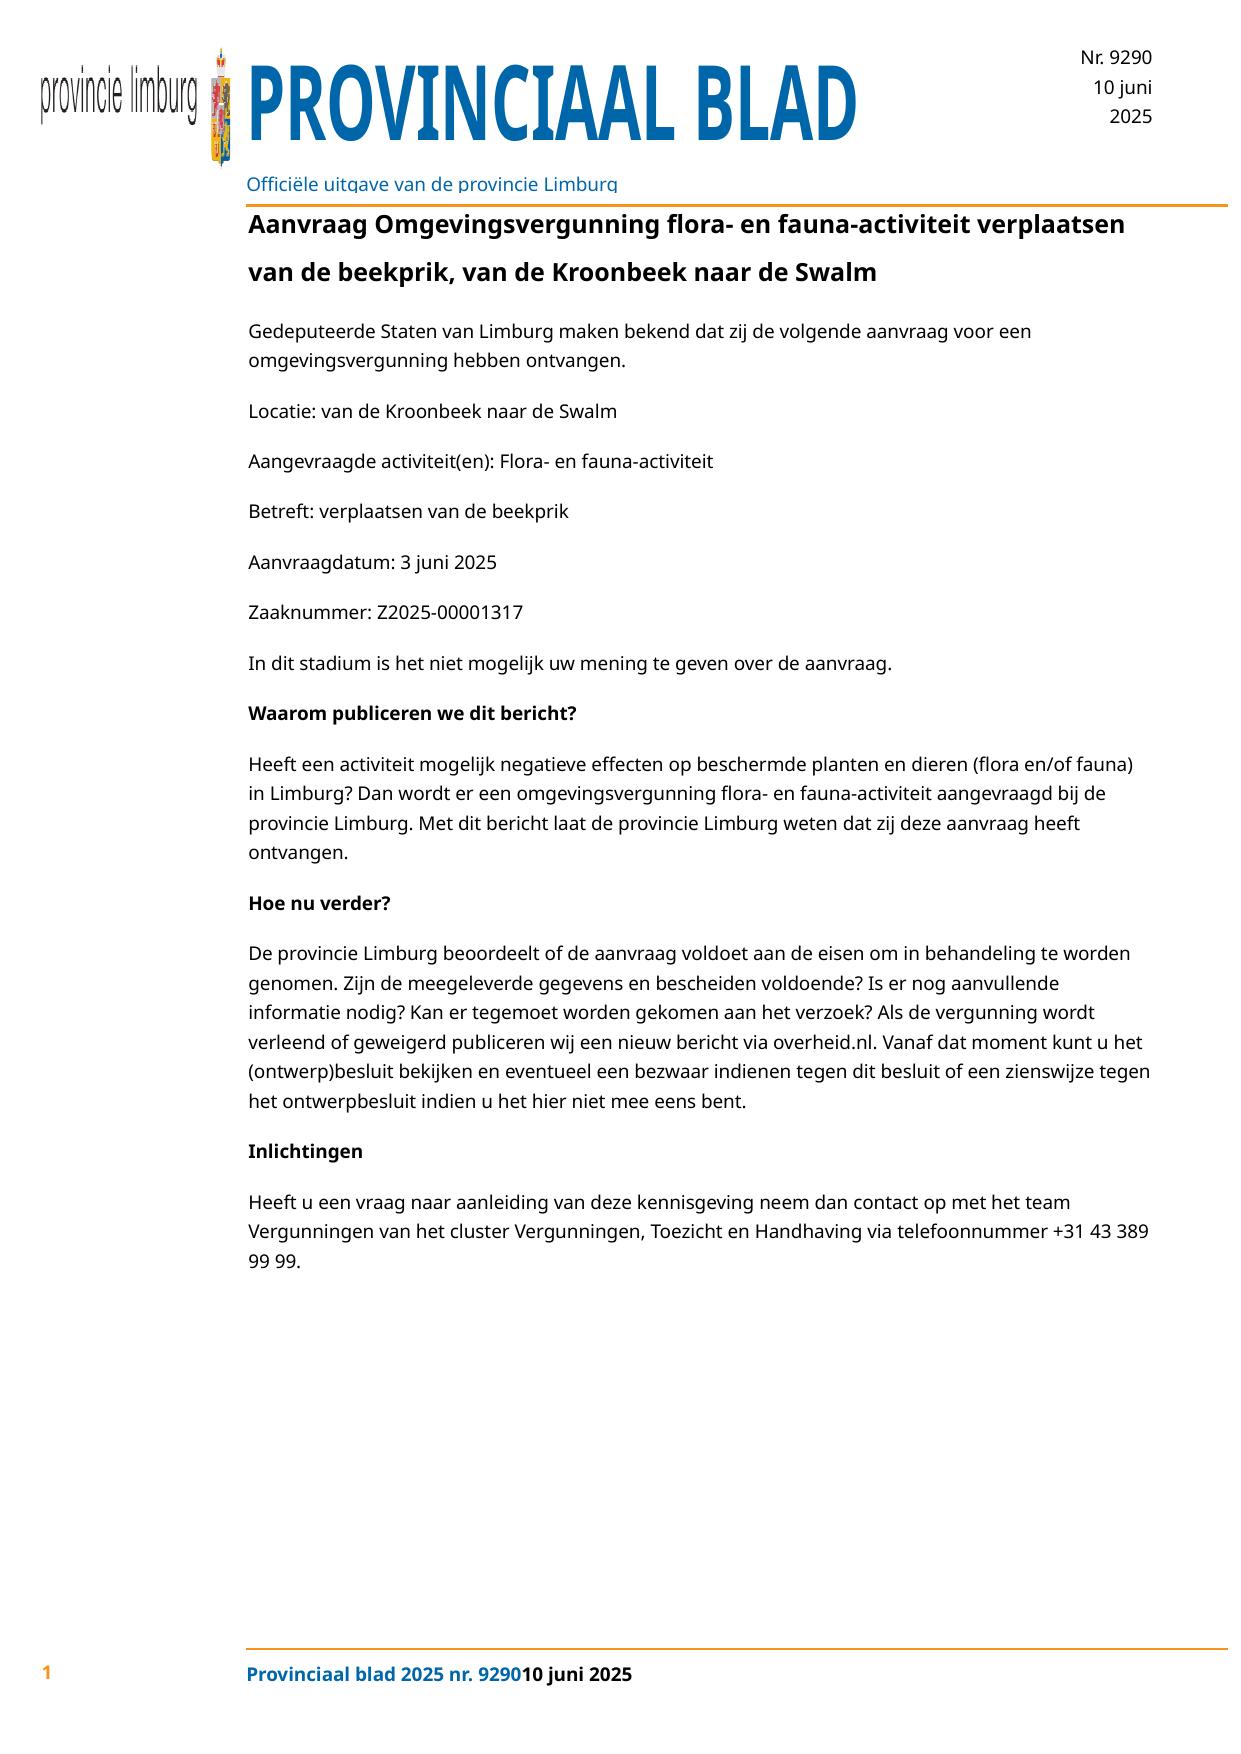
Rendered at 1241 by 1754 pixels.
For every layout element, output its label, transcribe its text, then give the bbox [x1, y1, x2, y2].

text Gedeputeerde Staten van Limburg maken bekend dat zij de volgende aanvraag voor een omgevingsvergunning hebben ontvangen. [248, 318, 1152, 373]
text Aanvraag Omgevingsvergunning flora- en fauna-activiteit verplaatsen van de beekprik, van de Kroonbeek naar de Swalm [248, 207, 1152, 288]
text Heeft een activiteit mogelijk negatieve effecten op beschermde planten en dieren (flora en/of fauna) in Limburg? Dan wordt er een omgevingsvergunning flora- en fauna-activiteit aangevraagd bij de provincie Limburg. Met dit bericht laat de provincie Limburg weten dat zij deze aanvraag heeft ontvangen. [248, 751, 1152, 865]
text Hoe nu verder? [248, 890, 1152, 916]
text Betreft: verplaatsen van de beekprik [248, 499, 1152, 524]
text Heeft u een vraag naar aanleiding van deze kennisgeving neem dan contact op met het team Vergunningen van het cluster Vergunningen, Toezicht en Handhaving via telefoonnummer +31 43 389 99 99. [248, 1189, 1152, 1274]
text De provincie Limburg beoordeelt of de aanvraag voldoet aan de eisen om in behandeling te worden genomen. Zijn de meegeleverde gegevens en bescheiden voldoende? Is er nog aanvullende informatie nodig? Kan er tegemoet worden gekomen aan het verzoek? Als de vergunning wordt verleend of geweigerd publiceren wij een nieuw bericht via overheid.nl. Vanaf dat moment kunt u het (ontwerp)besluit bekijken en eventueel een bezwaar indienen tegen dit besluit of een zienswijze tegen het ontwerpbesluit indien u het hier niet mee eens bent. [248, 940, 1152, 1114]
text Waarom publiceren we dit bericht? [248, 700, 1152, 726]
text Aangevraagde activiteit(en): Flora- en fauna-activiteit [248, 448, 1152, 474]
text Aanvraagdatum: 3 juni 2025 [248, 549, 1152, 575]
picture [41, 47, 231, 172]
text Zaaknummer: Z2025-00001317 [248, 599, 1152, 625]
text In dit stadium is het niet mogelijk uw mening te geven over de aanvraag. [248, 650, 1152, 676]
text Inlichtingen [248, 1139, 1152, 1164]
text Locatie: van de Kroonbeek naar de Swalm [248, 398, 1152, 424]
